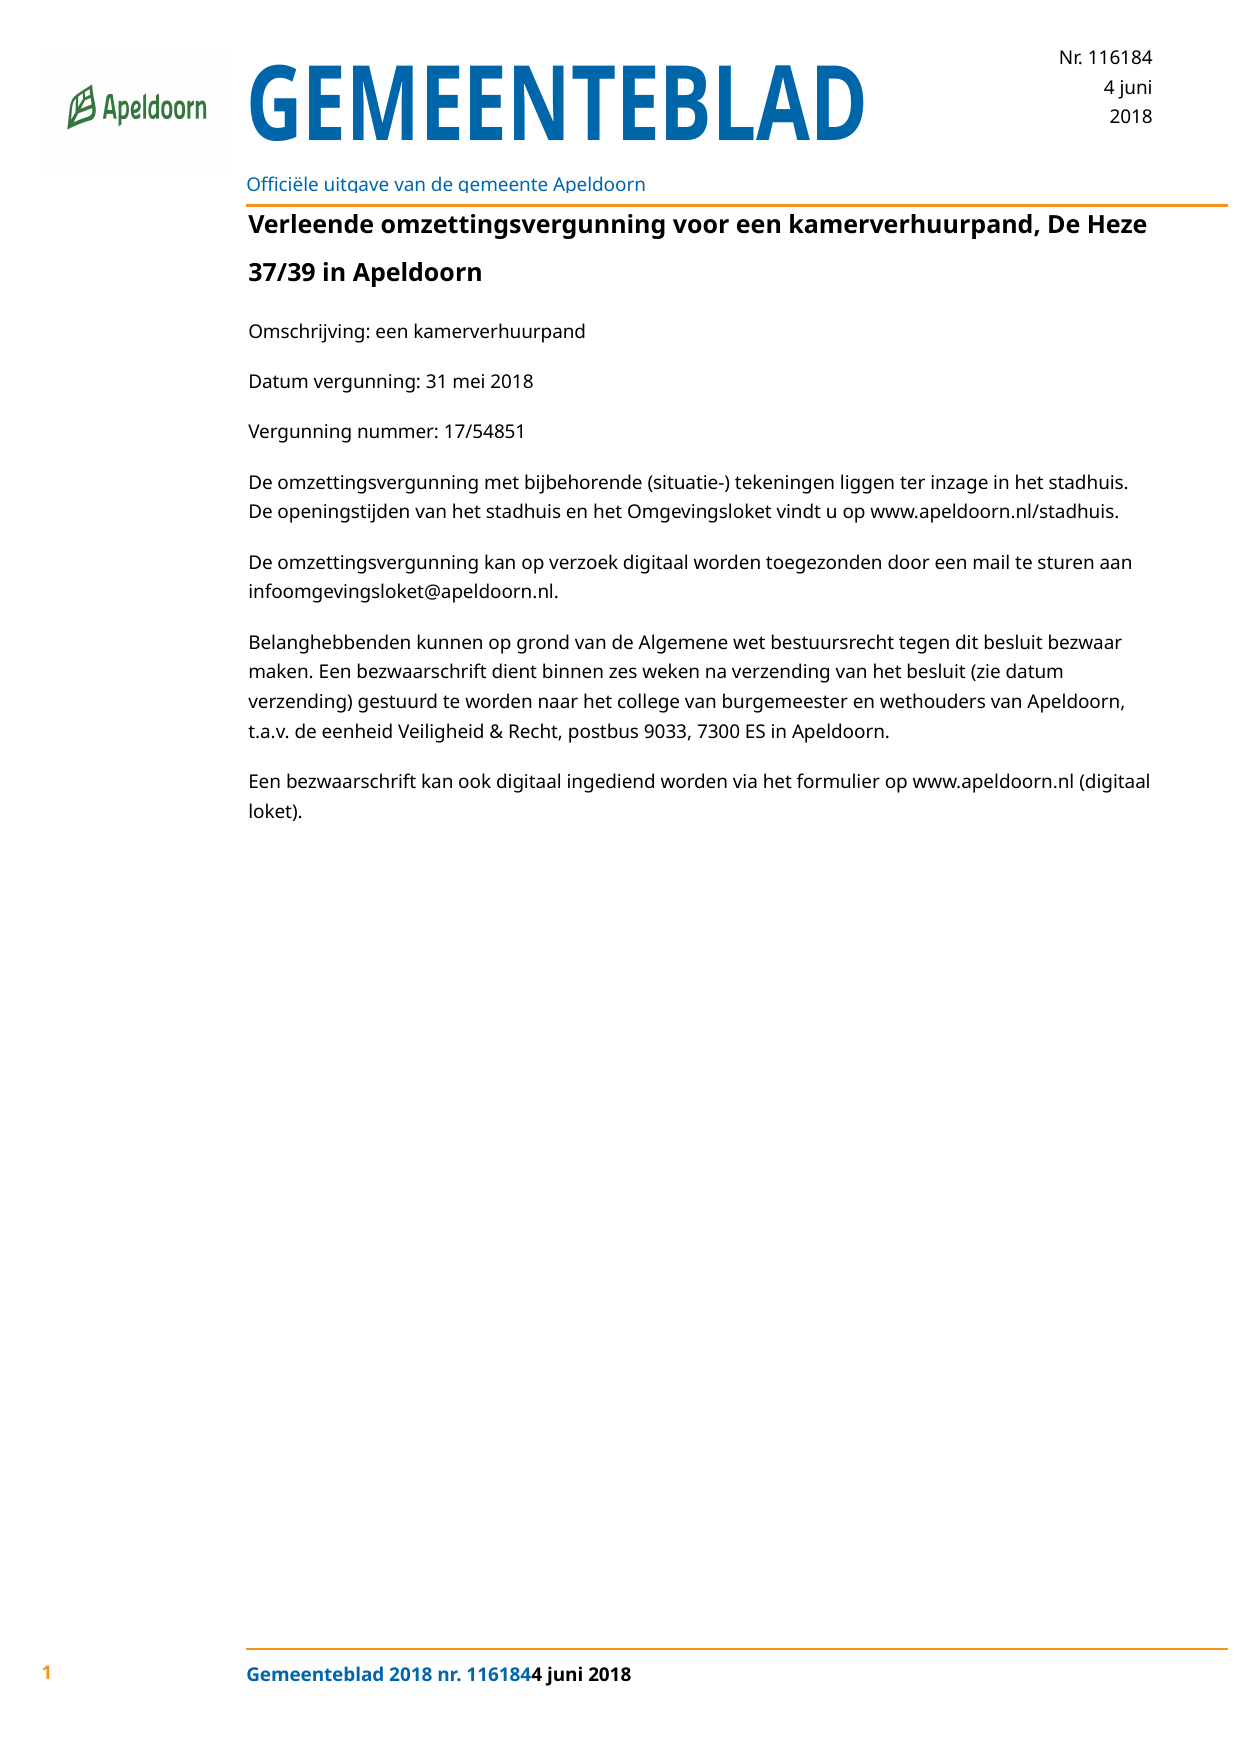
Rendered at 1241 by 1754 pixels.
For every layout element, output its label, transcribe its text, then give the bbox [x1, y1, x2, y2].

text Een bezwaarschrift kan ook digitaal ingediend worden via het formulier op www.apeldoorn.nl (digitaal loket). [248, 768, 1152, 824]
text De omzettingsvergunning kan op verzoek digitaal worden toegezonden door een mail te sturen aan infoomgevingsloket@apeldoorn.nl. [248, 549, 1152, 604]
text Verleende omzettingsvergunning voor een kamerverhuurpand, De Heze 37/39 in Apeldoorn [248, 207, 1152, 288]
text Belanghebbenden kunnen op grond van de Algemene wet bestuursrecht tegen dit besluit bezwaar maken. Een bezwaarschrift dient binnen zes weken na verzending van het besluit (zie datum verzending) gestuurd te worden naar het college van burgemeester en wethouders van Apeldoorn, t.a.v. de eenheid Veiligheid & Recht, postbus 9033, 7300 ES in Apeldoorn. [248, 629, 1152, 744]
text De omzettingsvergunning met bijbehorende (situatie-) tekeningen liggen ter inzage in het stadhuis. De openingstijden van het stadhuis en het Omgevingsloket vindt u op www.apeldoorn.nl/stadhuis. [248, 469, 1152, 524]
text Vergunning nummer: 17/54851 [248, 419, 1152, 444]
text Datum vergunning: 31 mei 2018 [248, 368, 1152, 394]
picture [41, 47, 231, 172]
text Omschrijving: een kamerverhuurpand [248, 318, 1152, 344]
